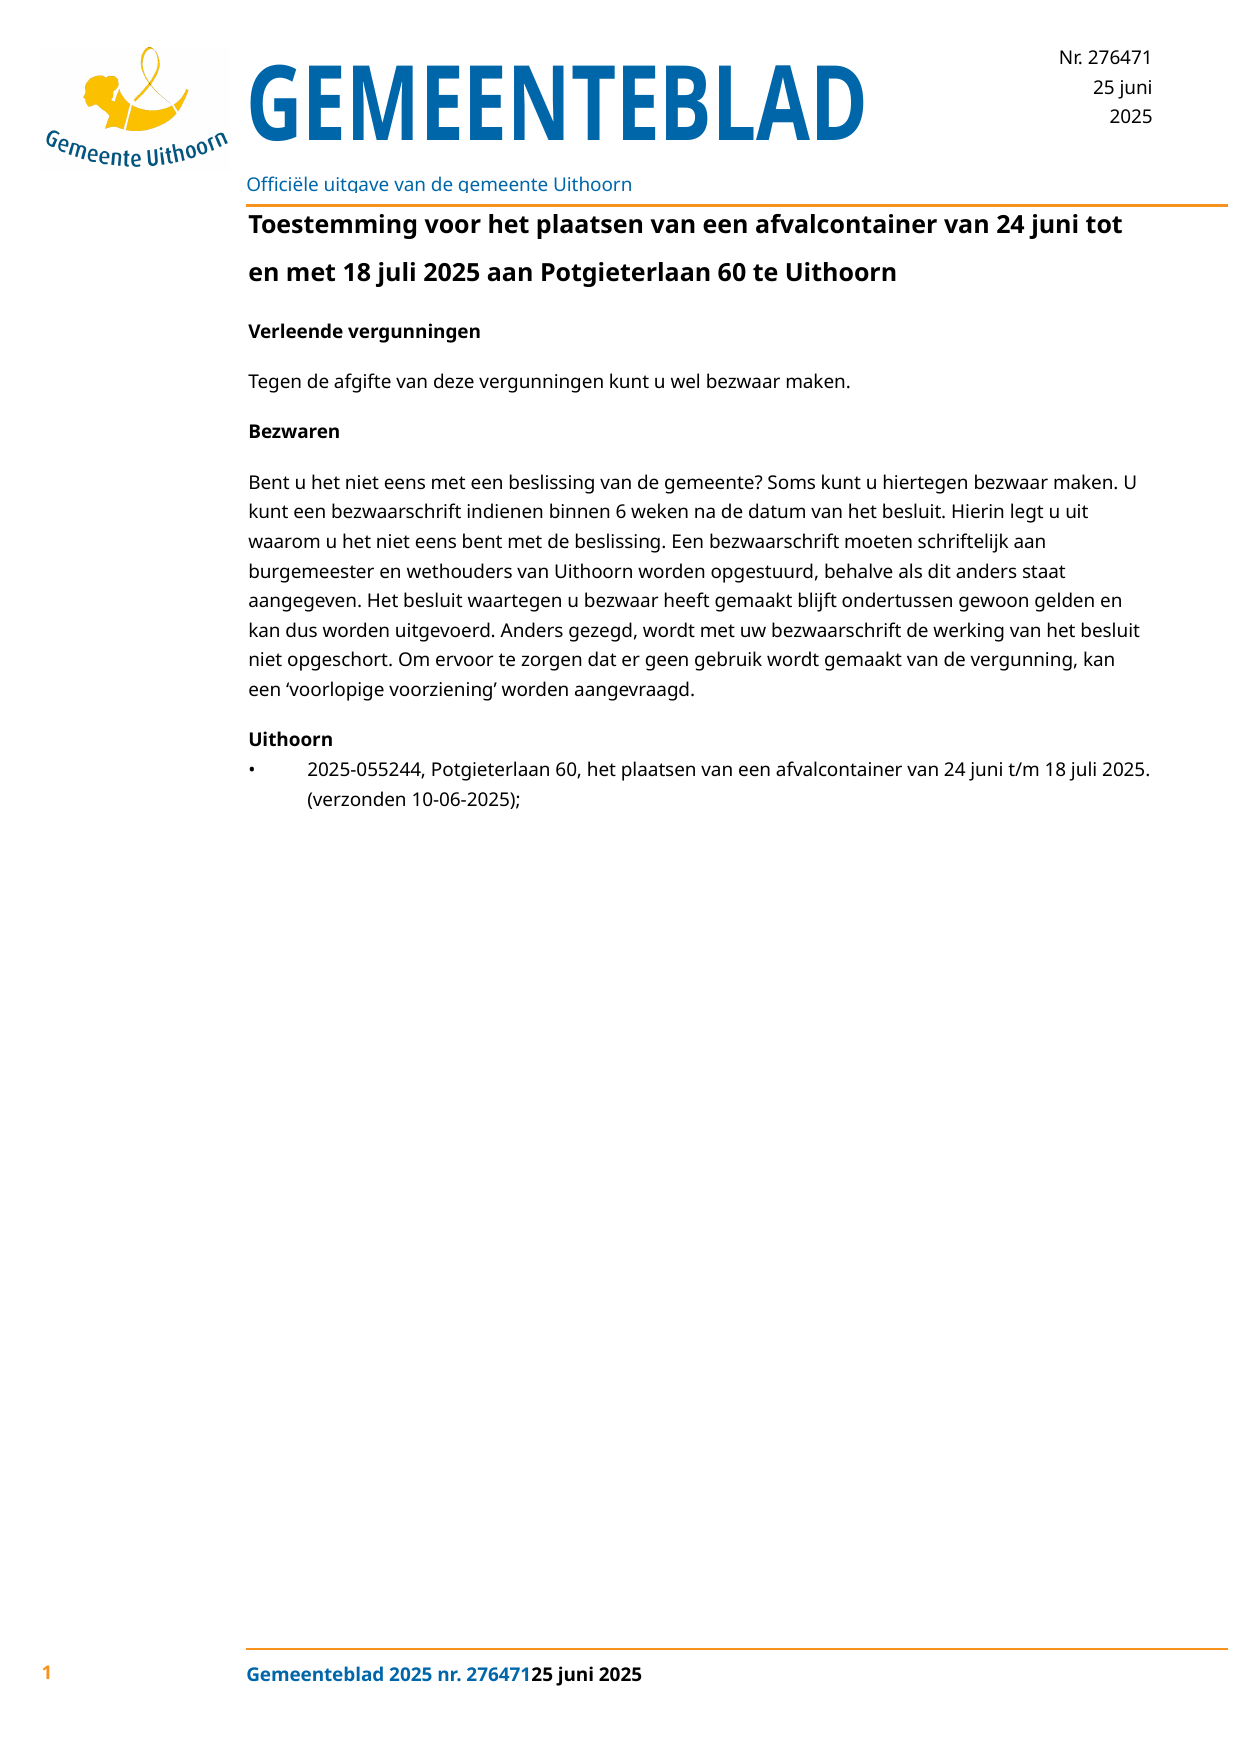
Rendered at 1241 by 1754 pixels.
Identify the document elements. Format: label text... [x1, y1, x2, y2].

text Bezwaren [248, 419, 1152, 444]
text Tegen de afgifte van deze vergunningen kunt u wel bezwaar maken. [248, 368, 1152, 394]
text Toestemming voor het plaatsen van een afvalcontainer van 24 juni tot en met 18 juli 2025 aan Potgieterlaan 60 te Uithoorn [248, 207, 1152, 288]
list 2025-055244, Potgieterlaan 60, het plaatsen van een afvalcontainer van 24 juni t/m 18 juli 2025. (verzonden 10-06-2025); [248, 756, 1152, 812]
text Bent u het niet eens met een beslissing van de gemeente? Soms kunt u hiertegen bezwaar maken. U kunt een bezwaarschrift indienen binnen 6 weken na de datum van het besluit. Hierin legt u uit waarom u het niet eens bent met de beslissing. Een bezwaarschrift moeten schriftelijk aan burgemeester en wethouders van Uithoorn worden opgestuurd, behalve als dit anders staat aangegeven. Het besluit waartegen u bezwaar heeft gemaakt blijft ondertussen gewoon gelden en kan dus worden uitgevoerd. Anders gezegd, wordt met uw bezwaarschrift de werking van het besluit niet opgeschort. Om ervoor te zorgen dat er geen gebruik wordt gemaakt van de vergunning, kan een ‘voorlopige voorziening’ worden aangevraagd. [248, 469, 1152, 702]
picture [41, 47, 231, 172]
text Verleende vergunningen [248, 318, 1152, 344]
text Uithoorn [248, 727, 1152, 752]
